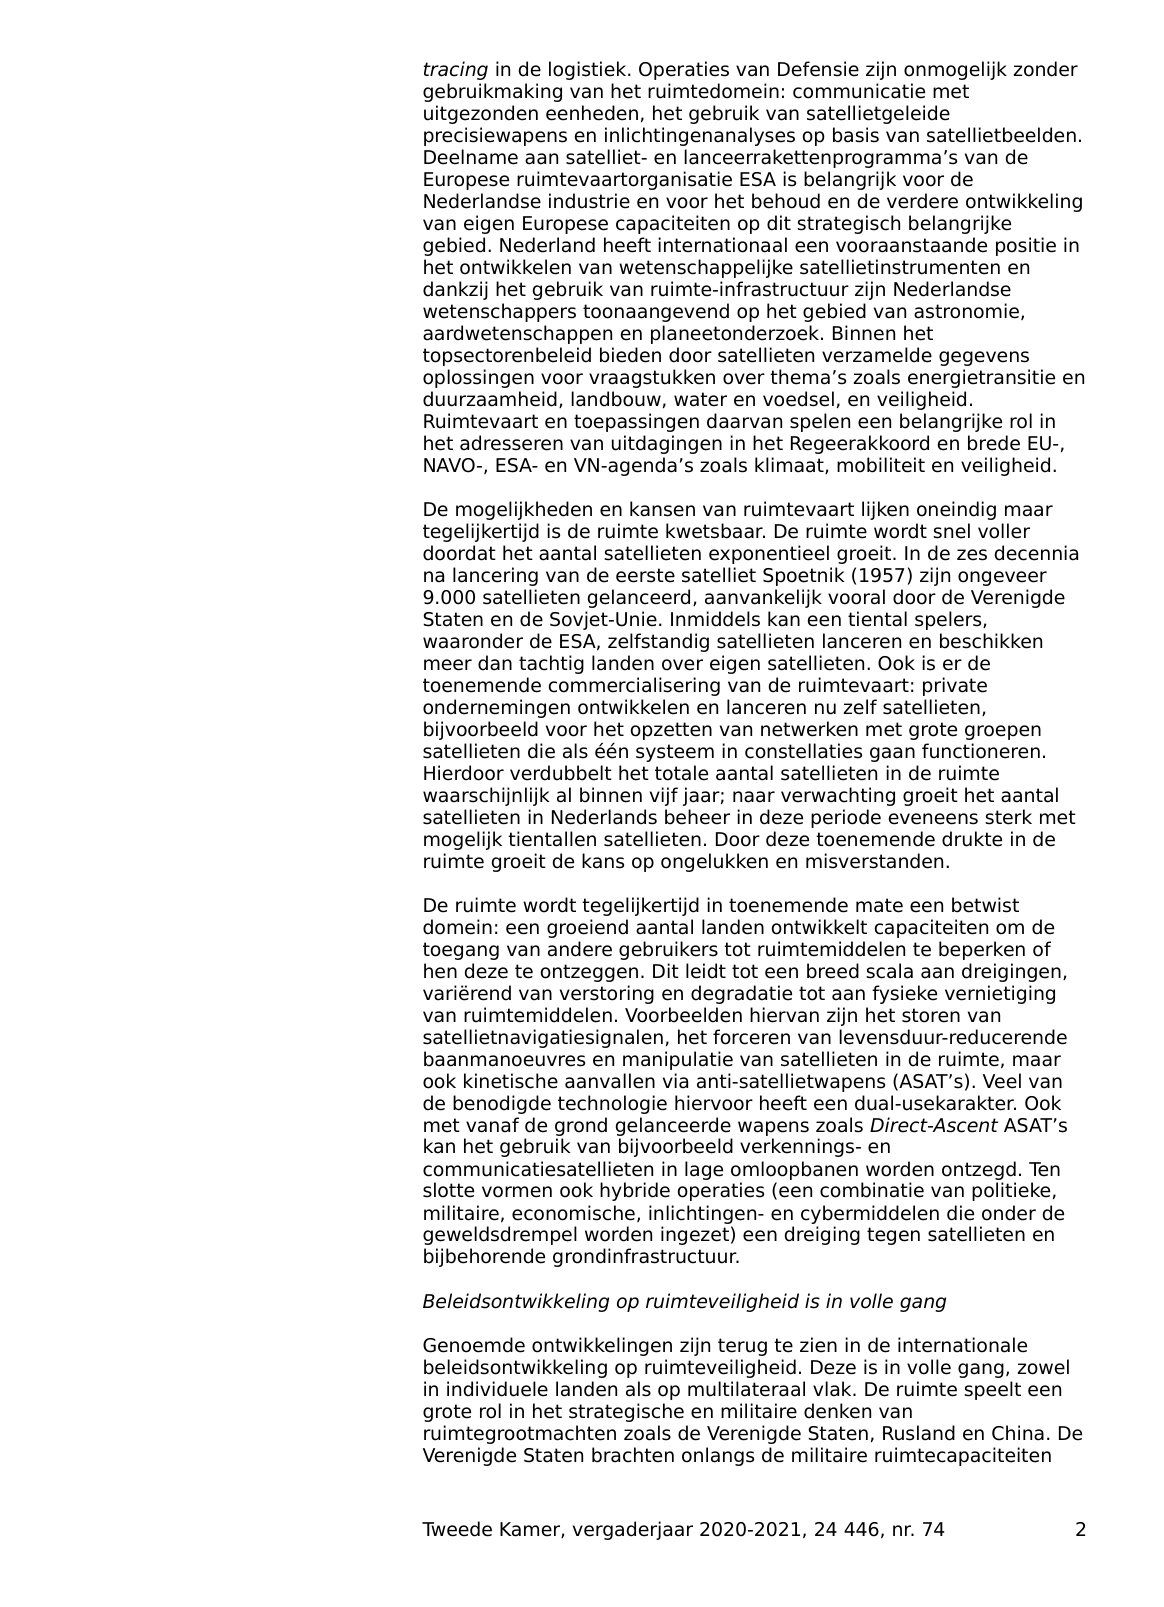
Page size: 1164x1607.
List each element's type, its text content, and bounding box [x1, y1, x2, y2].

subtitle Beleidsontwikkeling op ruimteveiligheid is in volle gang [422, 1291, 1087, 1312]
text De ruimte wordt tegelijkertijd in toenemende mate een betwist domein: een groeiend aantal landen ontwikkelt capaciteiten om de toegang van andere gebruikers tot ruimtemiddelen te beperken of hen deze te ontzeggen. Dit leidt tot een breed scala aan dreigingen, variërend van verstoring en degradatie tot aan fysieke vernietiging van ruimtemiddelen. Voorbeelden hiervan zijn het storen van satellietnavigatiesignalen, het forceren van levensduur-reducerende baanmanoeuvres en manipulatie van satellieten in de ruimte, maar ook kinetische aanvallen via anti-satellietwapens (ASAT’s). Veel van de benodigde technologie hiervoor heeft een dual-usekarakter. Ook met vanaf de grond gelanceerde wapens zoals Direct-Ascent ASAT’s kan het gebruik van bijvoorbeeld verkennings- en communicatiesatellieten in lage omloopbanen worden ontzegd. Ten slotte vormen ook hybride operaties (een combinatie van politieke, militaire, economische, inlichtingen- en cybermiddelen die onder de geweldsdrempel worden ingezet) een dreiging tegen satellieten en bijbehorende grondinfrastructuur. [422, 895, 1087, 1268]
text Genoemde ontwikkelingen zijn terug te zien in de internationale beleidsontwikkeling op ruimteveiligheid. Deze is in volle gang, zowel in individuele landen als op multilateraal vlak. De ruimte speelt een grote rol in het strategische en militaire denken van ruimtegrootmachten zoals de Verenigde Staten, Rusland en China. De Verenigde Staten brachten onlangs de militaire ruimtecapaciteiten [422, 1335, 1087, 1467]
text De mogelijkheden en kansen van ruimtevaart lijken oneindig maar tegelijkertijd is de ruimte kwetsbaar. De ruimte wordt snel voller doordat het aantal satellieten exponentieel groeit. In de zes decennia na lancering van de eerste satelliet Spoetnik (1957) zijn ongeveer 9.000 satellieten gelanceerd, aanvankelijk vooral door de Verenigde Staten en de Sovjet-Unie. Inmiddels kan een tiental spelers, waaronder de ESA, zelfstandig satellieten lanceren en beschikken meer dan tachtig landen over eigen satellieten. Ook is er de toenemende commercialisering van de ruimtevaart: private ondernemingen ontwikkelen en lanceren nu zelf satellieten, bijvoorbeeld voor het opzetten van netwerken met grote groepen satellieten die als één systeem in constellaties gaan functioneren. Hierdoor verdubbelt het totale aantal satellieten in de ruimte waarschijnlijk al binnen vijf jaar; naar verwachting groeit het aantal satellieten in Nederlands beheer in deze periode eveneens sterk met mogelijk tientallen satellieten. Door deze toenemende drukte in de ruimte groeit de kans op ongelukken en misverstanden. [422, 499, 1087, 872]
text tracing in de logistiek. Operaties van Defensie zijn onmogelijk zonder gebruikmaking van het ruimtedomein: communicatie met uitgezonden eenheden, het gebruik van satellietgeleide precisiewapens en inlichtingenanalyses op basis van satellietbeelden. Deelname aan satelliet- en lanceerrakettenprogramma’s van de Europese ruimtevaartorganisatie ESA is belangrijk voor de Nederlandse industrie en voor het behoud en de verdere ontwikkeling van eigen Europese capaciteiten op dit strategisch belangrijke gebied. Nederland heeft internationaal een vooraanstaande positie in het ontwikkelen van wetenschappelijke satellietinstrumenten en dankzij het gebruik van ruimte-infrastructuur zijn Nederlandse wetenschappers toonaangevend op het gebied van astronomie, aardwetenschappen en planeetonderzoek. Binnen het topsectorenbeleid bieden door satellieten verzamelde gegevens oplossingen voor vraagstukken over thema’s zoals energietransitie en duurzaamheid, landbouw, water en voedsel, en veiligheid. Ruimtevaart en toepassingen daarvan spelen een belangrijke rol in het adresseren van uitdagingen in het Regeerakkoord en brede EU-, NAVO-, ESA- en VN-agenda’s zoals klimaat, mobiliteit en veiligheid. [422, 59, 1087, 477]
